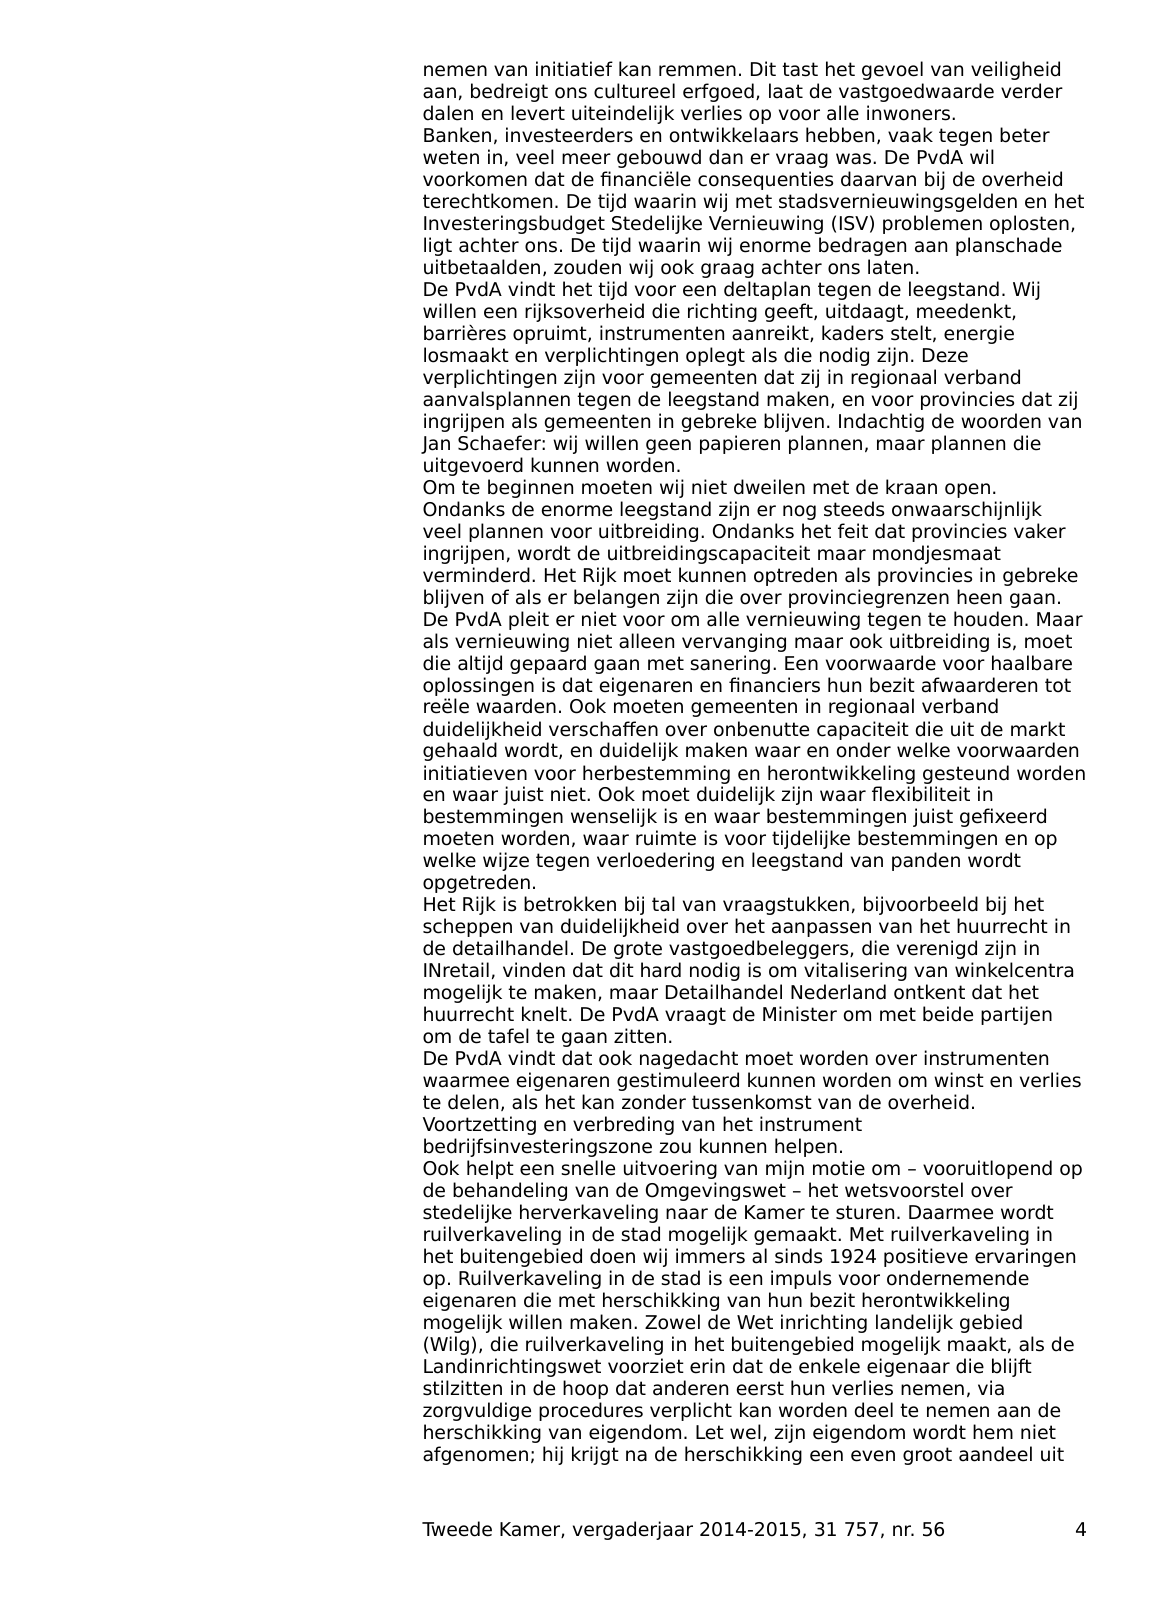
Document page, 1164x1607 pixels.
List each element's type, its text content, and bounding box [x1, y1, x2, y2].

text Het Rijk is betrokken bij tal van vraagstukken, bijvoorbeeld bij het scheppen van duidelijkheid over het aanpassen van het huurrecht in de detailhandel. De grote vastgoedbeleggers, die verenigd zijn in INretail, vinden dat dit hard nodig is om vitalisering van winkelcentra mogelijk te maken, maar Detailhandel Nederland ontkent dat het huurrecht knelt. De PvdA vraagt de Minister om met beide partijen om de tafel te gaan zitten. [422, 894, 1087, 1048]
text De PvdA vindt dat ook nagedacht moet worden over instrumenten waarmee eigenaren gestimuleerd kunnen worden om winst en verlies te delen, als het kan zonder tussenkomst van de overheid. Voortzetting en verbreding van het instrument bedrijfsinvesteringszone zou kunnen helpen. [422, 1048, 1087, 1158]
text De PvdA pleit er niet voor om alle vernieuwing tegen te houden. Maar als vernieuwing niet alleen vervanging maar ook uitbreiding is, moet die altijd gepaard gaan met sanering. Een voorwaarde voor haalbare oplossingen is dat eigenaren en financiers hun bezit afwaarderen tot reële waarden. Ook moeten gemeenten in regionaal verband duidelijkheid verschaffen over onbenutte capaciteit die uit de markt gehaald wordt, en duidelijk maken waar en onder welke voorwaarden initiatieven voor herbestemming en herontwikkeling gesteund worden en waar juist niet. Ook moet duidelijk zijn waar flexibiliteit in bestemmingen wenselijk is en waar bestemmingen juist gefixeerd moeten worden, waar ruimte is voor tijdelijke bestemmingen en op welke wijze tegen verloedering en leegstand van panden wordt opgetreden. [422, 608, 1087, 894]
text Banken, investeerders en ontwikkelaars hebben, vaak tegen beter weten in, veel meer gebouwd dan er vraag was. De PvdA wil voorkomen dat de financiële consequenties daarvan bij de overheid terechtkomen. De tijd waarin wij met stadsvernieuwingsgelden en het Investeringsbudget Stedelijke Vernieuwing (ISV) problemen oplosten, ligt achter ons. De tijd waarin wij enorme bedragen aan planschade uitbetaalden, zouden wij ook graag achter ons laten. [422, 125, 1087, 279]
text De PvdA vindt het tijd voor een deltaplan tegen de leegstand. Wij willen een rijksoverheid die richting geeft, uitdaagt, meedenkt, barrières opruimt, instrumenten aanreikt, kaders stelt, energie losmaakt en verplichtingen oplegt als die nodig zijn. Deze verplichtingen zijn voor gemeenten dat zij in regionaal verband aanvalsplannen tegen de leegstand maken, en voor provincies dat zij ingrijpen als gemeenten in gebreke blijven. Indachtig de woorden van Jan Schaefer: wij willen geen papieren plannen, maar plannen die uitgevoerd kunnen worden. [422, 279, 1087, 477]
text Ook helpt een snelle uitvoering van mijn motie om – vooruitlopend op de behandeling van de Omgevingswet – het wetsvoorstel over stedelijke herverkaveling naar de Kamer te sturen. Daarmee wordt ruilverkaveling in de stad mogelijk gemaakt. Met ruilverkaveling in het buitengebied doen wij immers al sinds 1924 positieve ervaringen op. Ruilverkaveling in de stad is een impuls voor ondernemende eigenaren die met herschikking van hun bezit herontwikkeling mogelijk willen maken. Zowel de Wet inrichting landelijk gebied (Wilg), die ruilverkaveling in het buitengebied mogelijk maakt, als de Landinrichtingswet voorziet erin dat de enkele eigenaar die blijft stilzitten in de hoop dat anderen eerst hun verlies nemen, via zorgvuldige procedures verplicht kan worden deel te nemen aan de herschikking van eigendom. Let wel, zijn eigendom wordt hem niet afgenomen; hij krijgt na de herschikking een even groot aandeel uit [422, 1158, 1087, 1466]
text Om te beginnen moeten wij niet dweilen met de kraan open. Ondanks de enorme leegstand zijn er nog steeds onwaarschijnlijk veel plannen voor uitbreiding. Ondanks het feit dat provincies vaker ingrijpen, wordt de uitbreidingscapaciteit maar mondjesmaat verminderd. Het Rijk moet kunnen optreden als provincies in gebreke blijven of als er belangen zijn die over provinciegrenzen heen gaan. [422, 477, 1087, 608]
text nemen van initiatief kan remmen. Dit tast het gevoel van veiligheid aan, bedreigt ons cultureel erfgoed, laat de vastgoedwaarde verder dalen en levert uiteindelijk verlies op voor alle inwoners. [422, 59, 1087, 125]
